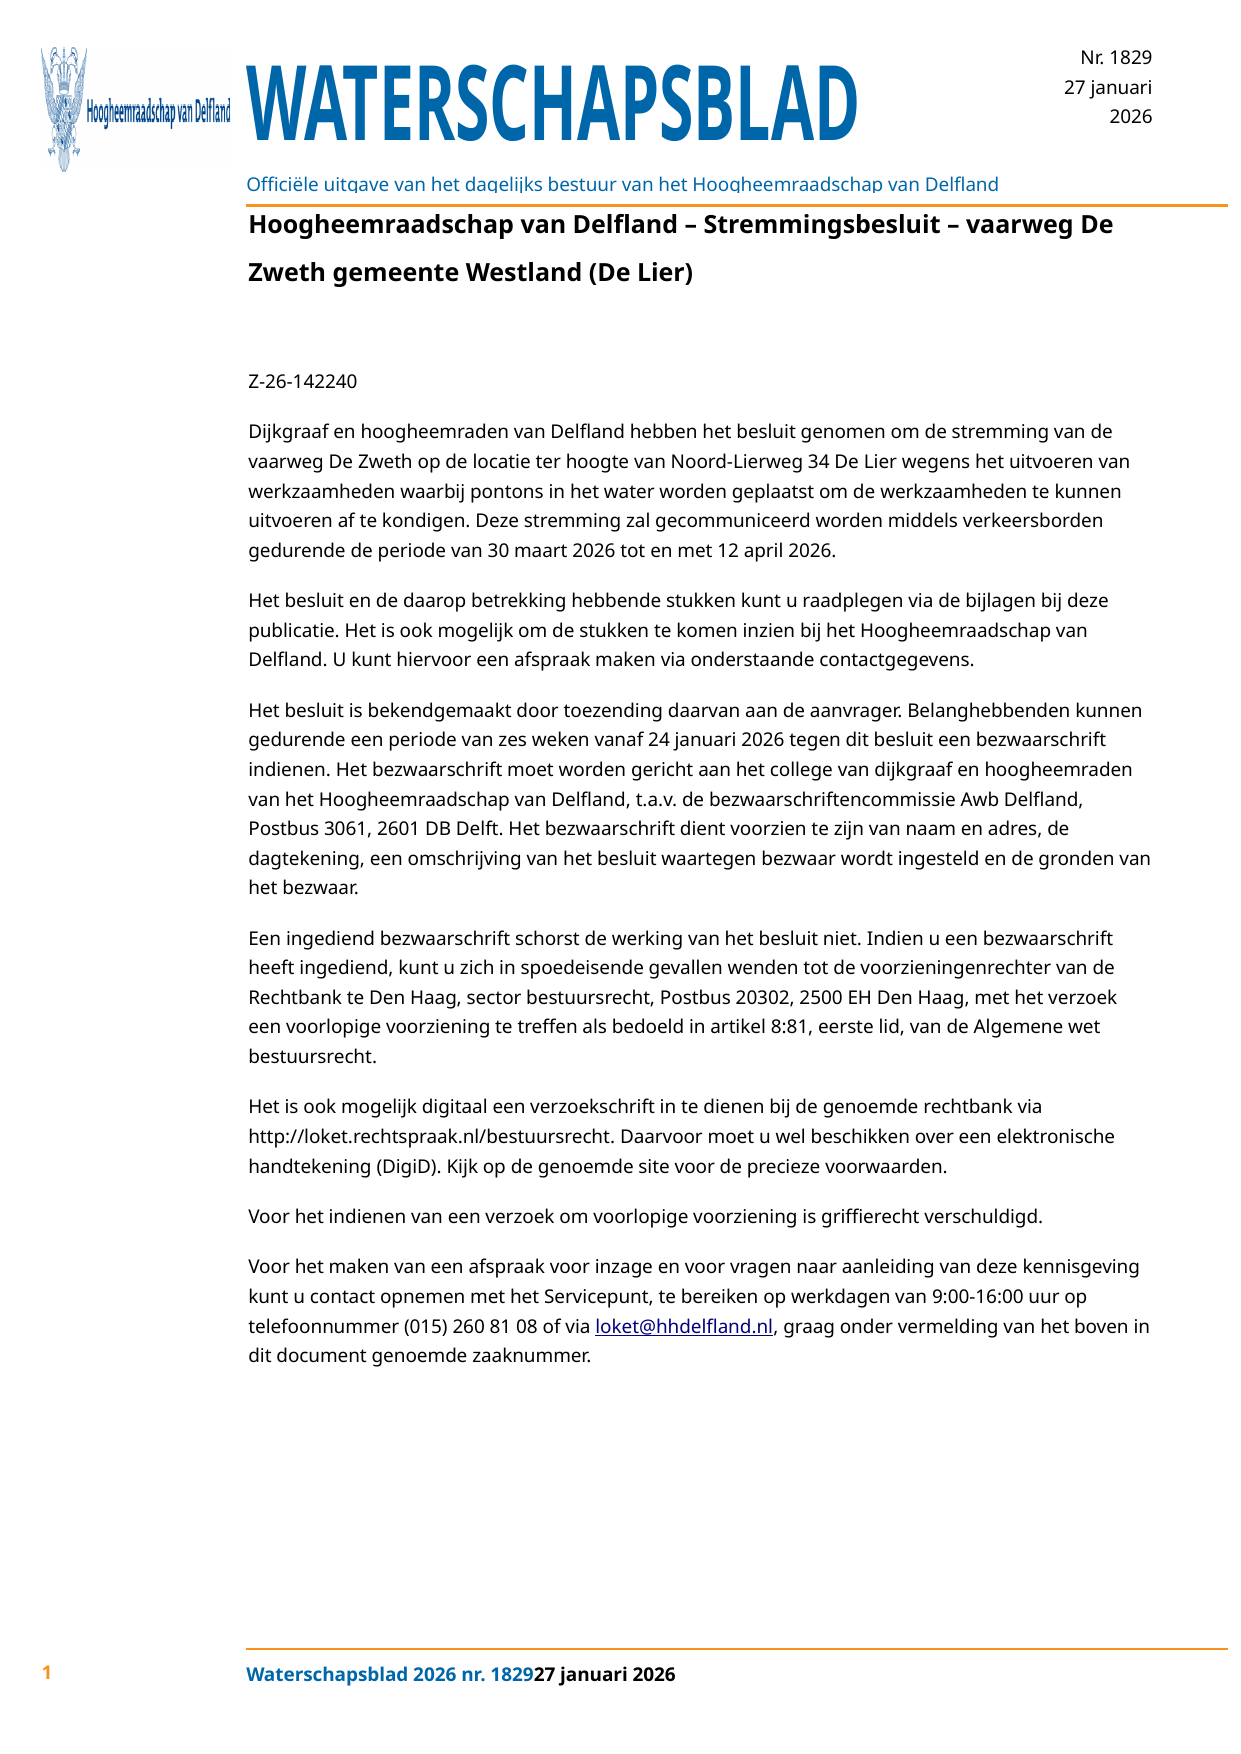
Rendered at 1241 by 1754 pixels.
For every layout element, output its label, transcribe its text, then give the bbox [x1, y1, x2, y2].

text Voor het maken van een afspraak voor inzage en voor vragen naar aanleiding van deze kennisgeving kunt u contact opnemen met het Servicepunt, te bereiken op werkdagen van 9:00-16:00 uur op telefoonnummer (015) 260 81 08 of via loket@hhdelfland.nl, graag onder vermelding van het boven in dit document genoemde zaaknummer. [248, 1254, 1152, 1368]
picture [41, 47, 231, 172]
text Een ingediend bezwaarschrift schorst de werking van het besluit niet. Indien u een bezwaarschrift heeft ingediend, kunt u zich in spoedeisende gevallen wenden tot de voorzieningenrechter van de Rechtbank te Den Haag, sector bestuursrecht, Postbus 20302, 2500 EH Den Haag, met het verzoek een voorlopige voorziening te treffen als bedoeld in artikel 8:81, eerste lid, van de Algemene wet bestuursrecht. [248, 925, 1152, 1069]
text Het is ook mogelijk digitaal een verzoekschrift in te dienen bij de genoemde rechtbank via http://loket.rechtspraak.nl/bestuursrecht. Daarvoor moet u wel beschikken over een elektronische handtekening (DigiD). Kijk op de genoemde site voor de precieze voorwaarden. [248, 1094, 1152, 1179]
text Z-26-142240 [248, 368, 1152, 394]
text Hoogheemraadschap van Delfland – Stremmingsbesluit – vaarweg De Zweth gemeente Westland (De Lier) [248, 207, 1152, 288]
text Het besluit is bekendgemaakt door toezending daarvan aan de aanvrager. Belanghebbenden kunnen gedurende een periode van zes weken vanaf 24 januari 2026 tegen dit besluit een bezwaarschrift indienen. Het bezwaarschrift moet worden gericht aan het college van dijkgraaf en hoogheemraden van het Hoogheemraadschap van Delfland, t.a.v. de bezwaarschriftencommissie Awb Delfland, Postbus 3061, 2601 DB Delft. Het bezwaarschrift dient voorzien te zijn van naam en adres, de dagtekening, een omschrijving van het besluit waartegen bezwaar wordt ingesteld en de gronden van het bezwaar. [248, 697, 1152, 900]
text Voor het indienen van een verzoek om voorlopige voorziening is griffierecht verschuldigd. [248, 1203, 1152, 1229]
text Dijkgraaf en hoogheemraden van Delfland hebben het besluit genomen om de stremming van de vaarweg De Zweth op de locatie ter hoogte van Noord-Lierweg 34 De Lier wegens het uitvoeren van werkzaamheden waarbij pontons in het water worden geplaatst om de werkzaamheden te kunnen uitvoeren af te kondigen. Deze stremming zal gecommuniceerd worden middels verkeersborden gedurende de periode van 30 maart 2026 tot en met 12 april 2026. [248, 419, 1152, 563]
text Het besluit en de daarop betrekking hebbende stukken kunt u raadplegen via de bijlagen bij deze publicatie. Het is ook mogelijk om de stukken te komen inzien bij het Hoogheemraadschap van Delfland. U kunt hiervoor een afspraak maken via onderstaande contactgegevens. [248, 587, 1152, 672]
